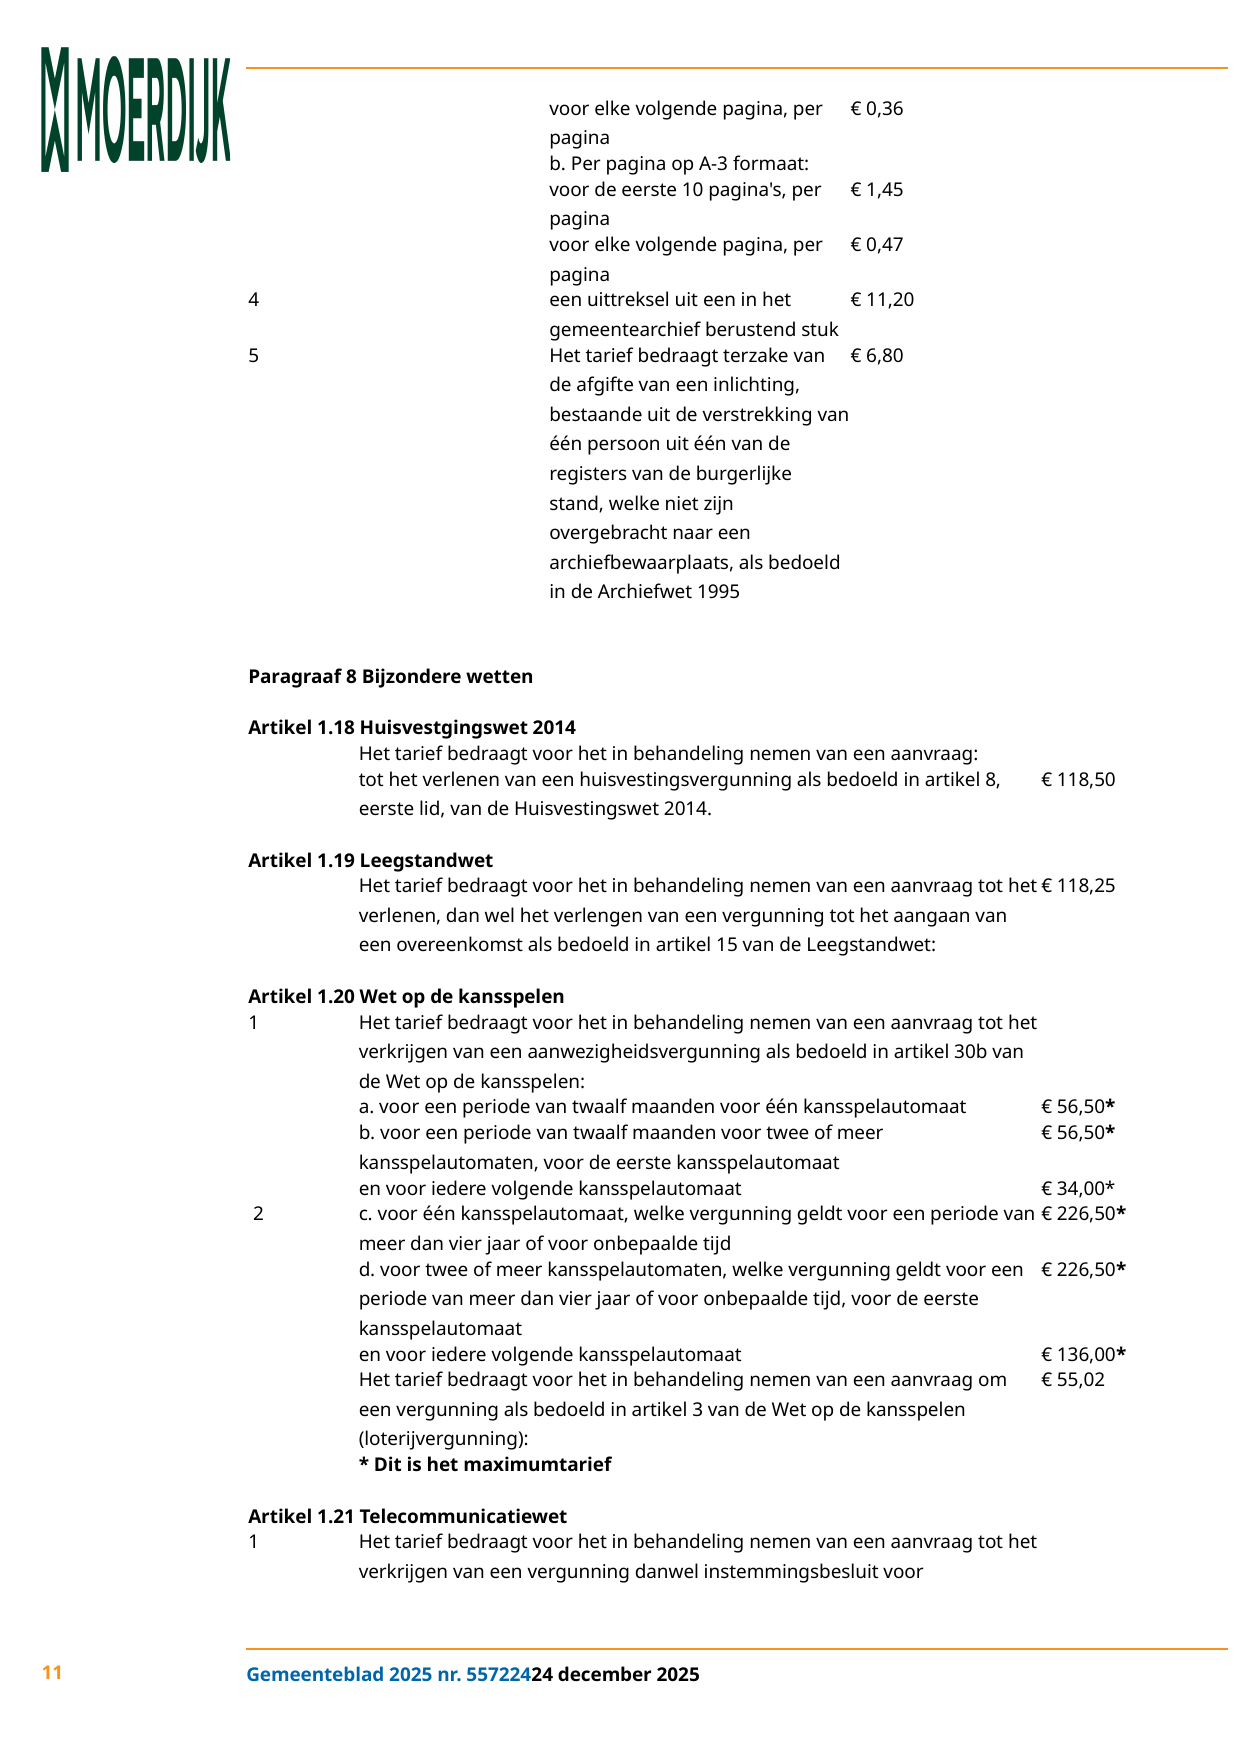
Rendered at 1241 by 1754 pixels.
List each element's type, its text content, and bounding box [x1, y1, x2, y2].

table_cell [820, 1503, 931, 1528]
table_cell [248, 873, 358, 957]
table_cell [1041, 958, 1152, 983]
table_cell [248, 689, 1152, 714]
table_cell [248, 1477, 1152, 1503]
table_cell [248, 958, 358, 983]
table_cell € 56,50* [1041, 1120, 1152, 1175]
table_cell [248, 1094, 358, 1201]
table_cell Artikel 1.20 Wet op de kansspelen [248, 983, 1152, 1009]
table_cell Artikel 1.21 Telecommunicatiewet [248, 1503, 599, 1528]
table_cell [248, 766, 358, 821]
table_cell voor elke volgende pagina, per pagina [549, 231, 850, 286]
table_cell 1 [248, 1009, 358, 1094]
table_cell € 0,36 [850, 95, 1152, 150]
table_cell Het tarief bedraagt voor het in behandeling nemen van een aanvraag tot het verkrijgen van een vergunning danwel instemmingsbesluit voor [359, 1529, 1041, 1584]
table_cell € 55,02 [1041, 1366, 1152, 1451]
table_cell c. voor één kansspelautomaat, welke vergunning geldt voor een periode van meer dan vier jaar of voor onbepaalde tijd [359, 1201, 1041, 1256]
table_cell Het tarief bedraagt voor het in behandeling nemen van een aanvraag tot het verkrijgen van een aanwezigheidsvergunning als bedoeld in artikel 30b van de Wet op de kansspelen: [359, 1009, 1041, 1094]
table_cell € 11,20 [850, 286, 1152, 342]
picture [41, 47, 231, 172]
table_cell € 226,50* [1041, 1256, 1152, 1341]
table_cell € 136,00* [1041, 1341, 1152, 1366]
table_cell [1041, 1009, 1152, 1094]
table_cell [248, 604, 1152, 630]
table_cell € 56,50* [1041, 1094, 1152, 1119]
table_cell voor elke volgende pagina, per pagina [549, 95, 850, 150]
table_cell 1 [248, 1529, 358, 1584]
table_cell [248, 740, 358, 766]
table_cell Artikel 1.19 Leegstandwet [248, 847, 1152, 872]
table_cell € 0,47 [850, 231, 1152, 286]
table_cell Het tarief bedraagt voor het in behandeling nemen van een aanvraag: [359, 740, 1041, 766]
table_header Paragraaf 8 Bijzondere wetten [248, 663, 1152, 688]
table_cell d. voor twee of meer kansspelautomaten, welke vergunning geldt voor een periode van meer dan vier jaar of voor onbepaalde tijd, voor de eerste kansspelautomaat [359, 1256, 1041, 1341]
table_cell € 226,50* [1041, 1201, 1152, 1256]
table_cell Het tarief bedraagt voor het in behandeling nemen van een aanvraag om een vergunning als bedoeld in artikel 3 van de Wet op de kansspelen (loterijvergunning): [359, 1366, 1041, 1451]
table_cell [248, 95, 549, 286]
table_cell en voor iedere volgende kansspelautomaat [359, 1175, 1041, 1201]
table_cell [1041, 740, 1152, 766]
table_cell 5 [248, 342, 549, 604]
table_cell a. voor een periode van twaalf maanden voor één kansspelautomaat [359, 1094, 1041, 1119]
table_cell [1041, 1529, 1152, 1584]
table_cell een uittreksel uit een in het gemeentearchief berustend stuk [549, 286, 850, 342]
table_cell Het tarief bedraagt terzake van de afgifte van een inlichting, bestaande uit de verstrekking van één persoon uit één van de registers van de burgerlijke stand, welke niet zijn overgebracht naar een archiefbewaarplaats, als bedoeld in de Archiefwet 1995 [549, 342, 850, 604]
table_cell Artikel 1.18 Huisvestgingswet 2014 [248, 714, 1152, 740]
table_cell * Dit is het maximumtarief [359, 1451, 1041, 1477]
table_cell [709, 1503, 820, 1528]
table_cell b. voor een periode van twaalf maanden voor twee of meer kansspelautomaten, voor de eerste kansspelautomaat [359, 1120, 1041, 1175]
table_cell [248, 821, 1152, 847]
table_cell [359, 958, 1041, 983]
table_cell [850, 150, 1152, 176]
table_cell € 118,25 [1041, 873, 1152, 957]
table_cell [1041, 1503, 1152, 1528]
table_cell [1041, 1451, 1152, 1477]
table_cell € 34,00* [1041, 1175, 1152, 1201]
table_cell 4 [248, 286, 549, 342]
table_cell [599, 1503, 709, 1528]
table_cell Het tarief bedraagt voor het in behandeling nemen van een aanvraag tot het verlenen, dan wel het verlengen van een vergunning tot het aangaan van een overeenkomst als bedoeld in artikel 15 van de Leegstandwet: [359, 873, 1041, 957]
table_cell € 1,45 [850, 176, 1152, 231]
table_cell tot het verlenen van een huisvestingsvergunning als bedoeld in artikel 8, eerste lid, van de Huisvestingswet 2014. [359, 766, 1041, 821]
table_cell b. Per pagina op A-3 formaat: [549, 150, 850, 176]
table_cell € 118,50 [1041, 766, 1152, 821]
table_cell € 6,80 [850, 342, 1152, 604]
table_cell [931, 1503, 1041, 1528]
table_cell voor de eerste 10 pagina's, per pagina [549, 176, 850, 231]
table_cell en voor iedere volgende kansspelautomaat [359, 1341, 1041, 1366]
table_cell 2 [248, 1201, 358, 1477]
